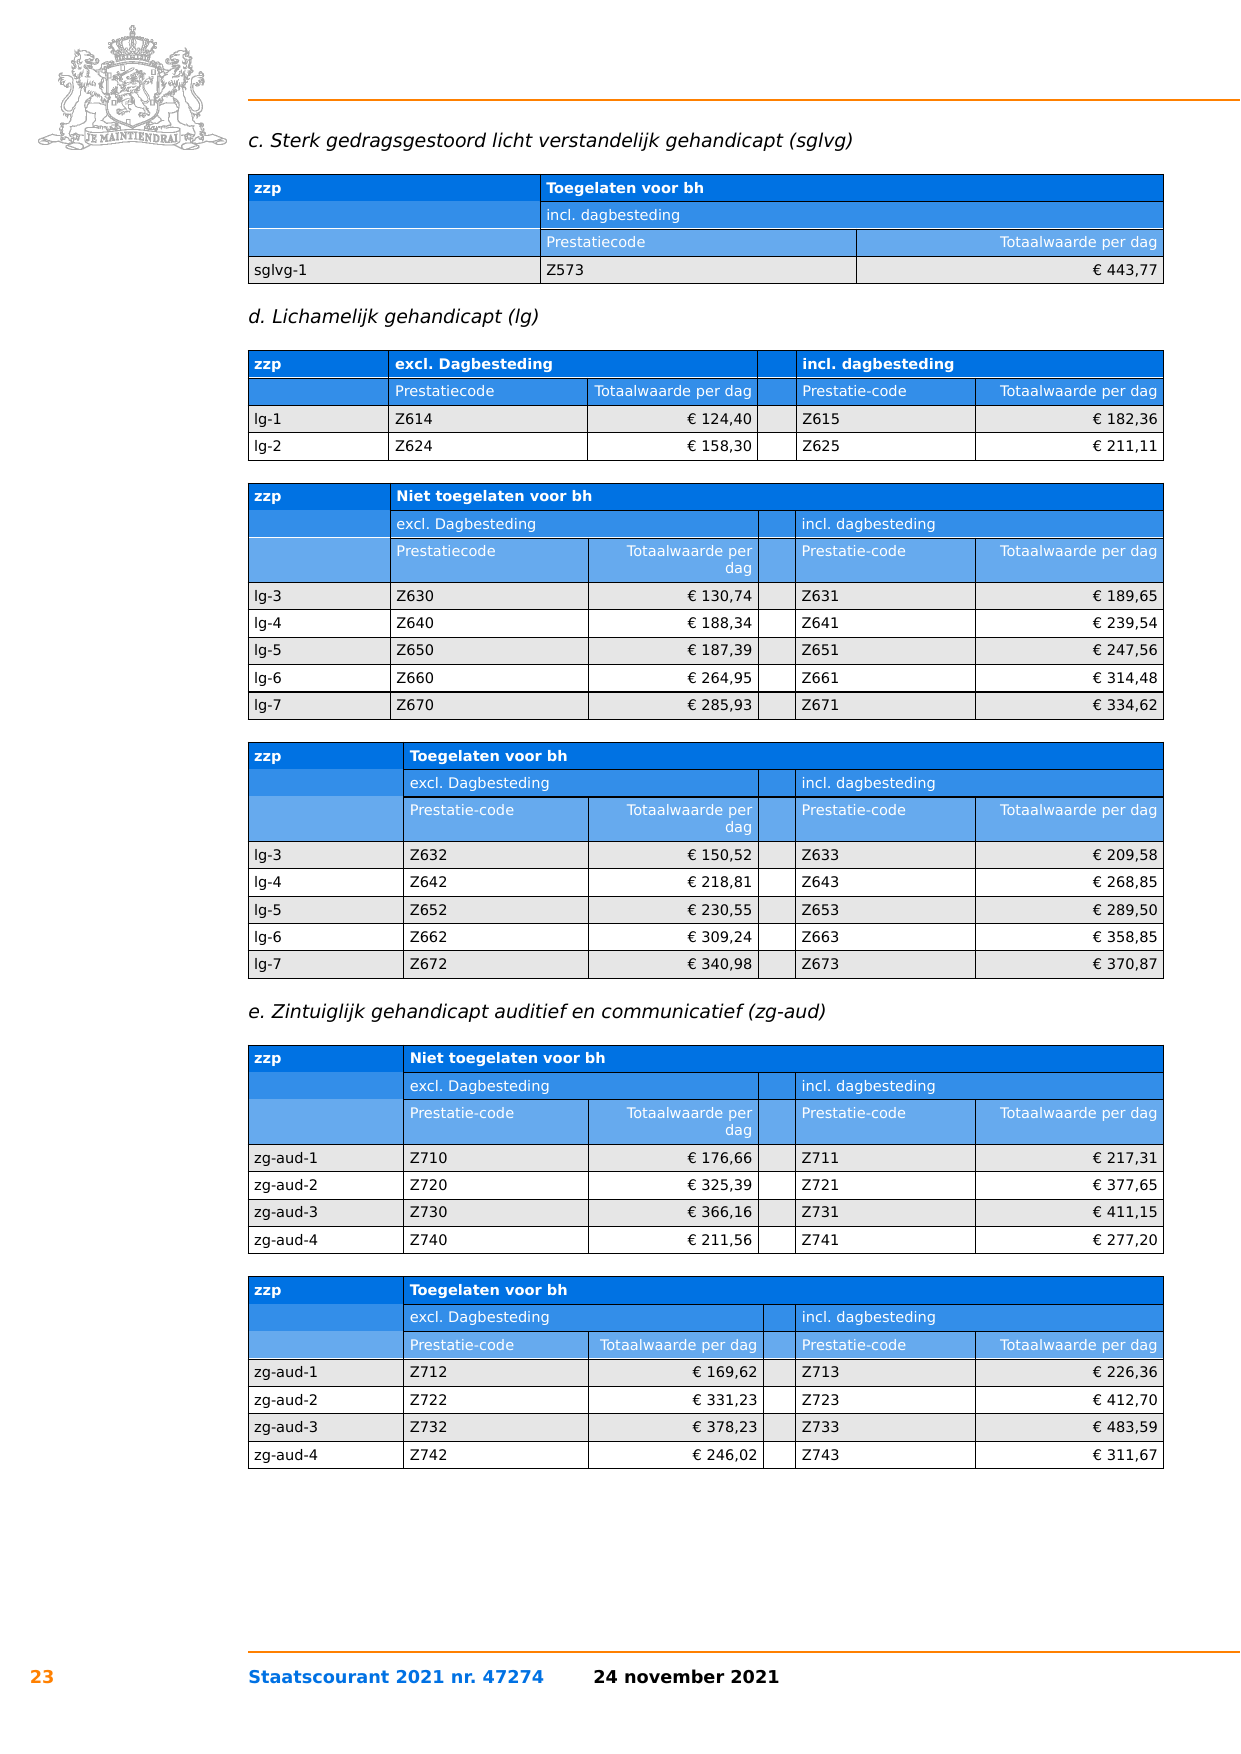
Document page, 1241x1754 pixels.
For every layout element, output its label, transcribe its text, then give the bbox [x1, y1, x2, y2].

table_cell [759, 897, 795, 923]
table_header Niet toegelaten voor bh [391, 484, 1163, 510]
table_cell Totaalwaarde per dag [589, 539, 758, 582]
table_cell zg-aud-3 [249, 1414, 403, 1441]
table_cell Z661 [796, 665, 975, 691]
table_cell Z720 [404, 1172, 588, 1198]
table_cell € 358,85 [976, 924, 1163, 950]
table_cell lg-5 [249, 638, 390, 664]
table_cell [759, 583, 795, 609]
table_cell Totaalwaarde per dag [588, 379, 757, 405]
table_cell [759, 798, 795, 841]
table_cell [758, 433, 796, 460]
table_header excl. Dagbesteding [389, 351, 757, 377]
table_header Niet toegelaten voor bh [404, 1046, 1163, 1072]
table_header Toegelaten voor bh [404, 1277, 1163, 1304]
table_cell € 246,02 [589, 1442, 763, 1468]
table_cell lg-5 [249, 897, 403, 923]
table_cell Prestatiecode [389, 379, 587, 405]
table_cell lg-6 [249, 924, 403, 950]
table_cell Z630 [391, 583, 588, 609]
subtitle c. Sterk gedragsgestoord licht verstandelijk gehandicapt (sglvg) [248, 130, 1163, 152]
table_cell [764, 1360, 795, 1386]
table_header zzp [249, 175, 540, 201]
table_cell [764, 1332, 795, 1358]
table_cell Z732 [404, 1414, 588, 1441]
table_cell Prestatie-code [797, 379, 975, 405]
table_cell excl. Dagbesteding [404, 1073, 758, 1099]
table_cell € 169,62 [589, 1360, 763, 1386]
table_cell [759, 924, 795, 950]
table_cell € 247,56 [976, 638, 1163, 664]
table_cell Z673 [796, 951, 975, 978]
table_cell € 366,16 [589, 1200, 758, 1226]
table_cell lg-6 [249, 665, 390, 691]
table_cell lg-2 [249, 433, 388, 460]
table_cell Z710 [404, 1145, 588, 1171]
table_cell Z672 [404, 951, 588, 978]
table_cell Z741 [796, 1227, 975, 1253]
table_cell excl. Dagbesteding [391, 511, 758, 537]
table_cell € 226,36 [976, 1360, 1163, 1386]
table_cell [764, 1414, 795, 1441]
table_cell € 277,20 [976, 1227, 1163, 1253]
table_cell Z573 [541, 257, 856, 283]
table_cell € 217,31 [976, 1145, 1163, 1171]
table_cell Z615 [797, 406, 975, 432]
table_cell [759, 665, 795, 691]
table_cell € 124,40 [588, 406, 757, 432]
table_cell zg-aud-2 [249, 1172, 403, 1198]
table_cell incl. dagbesteding [796, 1305, 1163, 1331]
table_cell € 218,81 [589, 869, 758, 896]
table_cell incl. dagbesteding [796, 1073, 1163, 1099]
table_cell [249, 379, 388, 405]
picture [38, 25, 227, 150]
table_cell Z733 [796, 1414, 975, 1441]
table_cell € 285,93 [589, 693, 758, 719]
table_cell Z743 [796, 1442, 975, 1468]
table_cell € 150,52 [589, 842, 758, 868]
table_header incl. dagbesteding [797, 351, 1163, 377]
table_cell Prestatie-code [404, 1332, 588, 1358]
table_cell Z670 [391, 693, 588, 719]
table_cell € 325,39 [589, 1172, 758, 1198]
table_cell Totaalwaarde per dag [857, 230, 1163, 256]
table_cell Z624 [389, 433, 587, 460]
table_cell incl. dagbesteding [796, 770, 1163, 796]
table_cell zg-aud-1 [249, 1360, 403, 1386]
table_cell Z642 [404, 869, 588, 896]
table_cell Z641 [796, 610, 975, 637]
table_cell Z625 [797, 433, 975, 460]
table_cell € 188,34 [589, 610, 758, 637]
table_cell Z723 [796, 1387, 975, 1413]
table_cell [764, 1305, 795, 1331]
table_header Toegelaten voor bh [404, 743, 1163, 769]
table_header [758, 351, 796, 377]
table_header zzp [249, 484, 390, 510]
table_cell Prestatiecode [541, 230, 856, 256]
table_cell Z712 [404, 1360, 588, 1386]
table_cell Z721 [796, 1172, 975, 1198]
table_cell zg-aud-4 [249, 1442, 403, 1468]
table_cell Z660 [391, 665, 588, 691]
table_cell € 130,74 [589, 583, 758, 609]
table_cell Z711 [796, 1145, 975, 1171]
table_cell € 331,23 [589, 1387, 763, 1413]
table_cell € 314,48 [976, 665, 1163, 691]
table_cell Z731 [796, 1200, 975, 1226]
table_cell € 377,65 [976, 1172, 1163, 1198]
table_cell [759, 842, 795, 868]
table_header Toegelaten voor bh [541, 175, 1163, 201]
table_cell € 412,70 [976, 1387, 1163, 1413]
table_cell Prestatie-code [404, 1100, 588, 1144]
table_header zzp [249, 351, 388, 377]
table_cell Z742 [404, 1442, 588, 1468]
table_cell zg-aud-3 [249, 1200, 403, 1226]
table_cell lg-4 [249, 869, 403, 896]
table_cell € 158,30 [588, 433, 757, 460]
table_cell lg-7 [249, 951, 403, 978]
table_cell € 340,98 [589, 951, 758, 978]
table_cell zg-aud-4 [249, 1227, 403, 1253]
table_cell € 443,77 [857, 257, 1163, 283]
table_cell [759, 539, 795, 582]
table_cell Totaalwaarde per dag [976, 798, 1163, 841]
table_cell incl. dagbesteding [541, 202, 1163, 228]
table_cell [764, 1387, 795, 1413]
table_cell Prestatie-code [796, 539, 975, 582]
table_cell lg-4 [249, 610, 390, 637]
table_cell € 239,54 [976, 610, 1163, 637]
table_cell [759, 770, 795, 796]
table_header zzp [249, 743, 403, 769]
table_cell Z722 [404, 1387, 588, 1413]
table_cell Z662 [404, 924, 588, 950]
table_cell [759, 1100, 795, 1144]
table_cell Z631 [796, 583, 975, 609]
table_cell € 230,55 [589, 897, 758, 923]
table_cell € 264,95 [589, 665, 758, 691]
table_cell € 268,85 [976, 869, 1163, 896]
table_cell Z663 [796, 924, 975, 950]
table_cell Z632 [404, 842, 588, 868]
table_cell € 182,36 [976, 406, 1163, 432]
table_cell Z640 [391, 610, 588, 637]
table_cell [759, 1172, 795, 1198]
table_cell € 334,62 [976, 693, 1163, 719]
table_cell Totaalwaarde per dag [589, 1100, 758, 1144]
table_cell € 176,66 [589, 1145, 758, 1171]
table_cell Totaalwaarde per dag [589, 1332, 763, 1358]
table_cell Totaalwaarde per dag [589, 798, 758, 841]
table_cell € 311,67 [976, 1442, 1163, 1468]
table_cell Prestatiecode [391, 539, 588, 582]
table_cell Prestatie-code [796, 1100, 975, 1144]
table_cell € 189,65 [976, 583, 1163, 609]
table_cell Z643 [796, 869, 975, 896]
table_cell € 289,50 [976, 897, 1163, 923]
table_cell [759, 638, 795, 664]
table_cell [759, 610, 795, 637]
table_cell Z740 [404, 1227, 588, 1253]
table_cell [759, 1200, 795, 1226]
table_cell Z651 [796, 638, 975, 664]
table_cell Totaalwaarde per dag [976, 539, 1163, 582]
table_cell zg-aud-2 [249, 1387, 403, 1413]
table_cell Totaalwaarde per dag [976, 379, 1163, 405]
table_cell Z652 [404, 897, 588, 923]
table_cell [764, 1442, 795, 1468]
table_cell excl. Dagbesteding [404, 1305, 763, 1331]
table_cell Z614 [389, 406, 587, 432]
table_cell [758, 379, 796, 405]
table_cell € 411,15 [976, 1200, 1163, 1226]
table_cell [759, 1073, 795, 1099]
table_cell Z650 [391, 638, 588, 664]
table_cell [759, 511, 795, 537]
table_cell € 211,56 [589, 1227, 758, 1253]
table_cell Prestatie-code [404, 798, 588, 841]
table_cell lg-3 [249, 842, 403, 868]
table_cell sglvg-1 [249, 257, 540, 283]
table_cell zg-aud-1 [249, 1145, 403, 1171]
table_cell Z730 [404, 1200, 588, 1226]
table_cell lg-3 [249, 583, 390, 609]
table_header zzp [249, 1277, 403, 1304]
table_cell € 370,87 [976, 951, 1163, 978]
table_cell incl. dagbesteding [796, 511, 1163, 537]
table_cell € 209,58 [976, 842, 1163, 868]
table_cell € 483,59 [976, 1414, 1163, 1441]
subtitle d. Lichamelijk gehandicapt (lg) [248, 306, 1163, 328]
table_cell [759, 693, 795, 719]
table_cell Prestatie-code [796, 798, 975, 841]
table_cell Totaalwaarde per dag [976, 1332, 1163, 1358]
table_cell Z671 [796, 693, 975, 719]
table_cell lg-7 [249, 693, 390, 719]
table_cell € 309,24 [589, 924, 758, 950]
table_cell Z633 [796, 842, 975, 868]
table_cell lg-1 [249, 406, 388, 432]
table_cell excl. Dagbesteding [404, 770, 758, 796]
table_cell Z713 [796, 1360, 975, 1386]
table_cell [759, 1227, 795, 1253]
table_cell [759, 1145, 795, 1171]
table_cell [759, 869, 795, 896]
table_cell [758, 406, 796, 432]
table_cell Prestatie-code [796, 1332, 975, 1358]
subtitle e. Zintuiglijk gehandicapt auditief en communicatief (zg-aud) [248, 1001, 1163, 1023]
table_cell Totaalwaarde per dag [976, 1100, 1163, 1144]
table_header zzp [249, 1046, 403, 1072]
table_cell [759, 951, 795, 978]
table_cell € 211,11 [976, 433, 1163, 460]
table_cell € 187,39 [589, 638, 758, 664]
table_cell Z653 [796, 897, 975, 923]
table_cell € 378,23 [589, 1414, 763, 1441]
